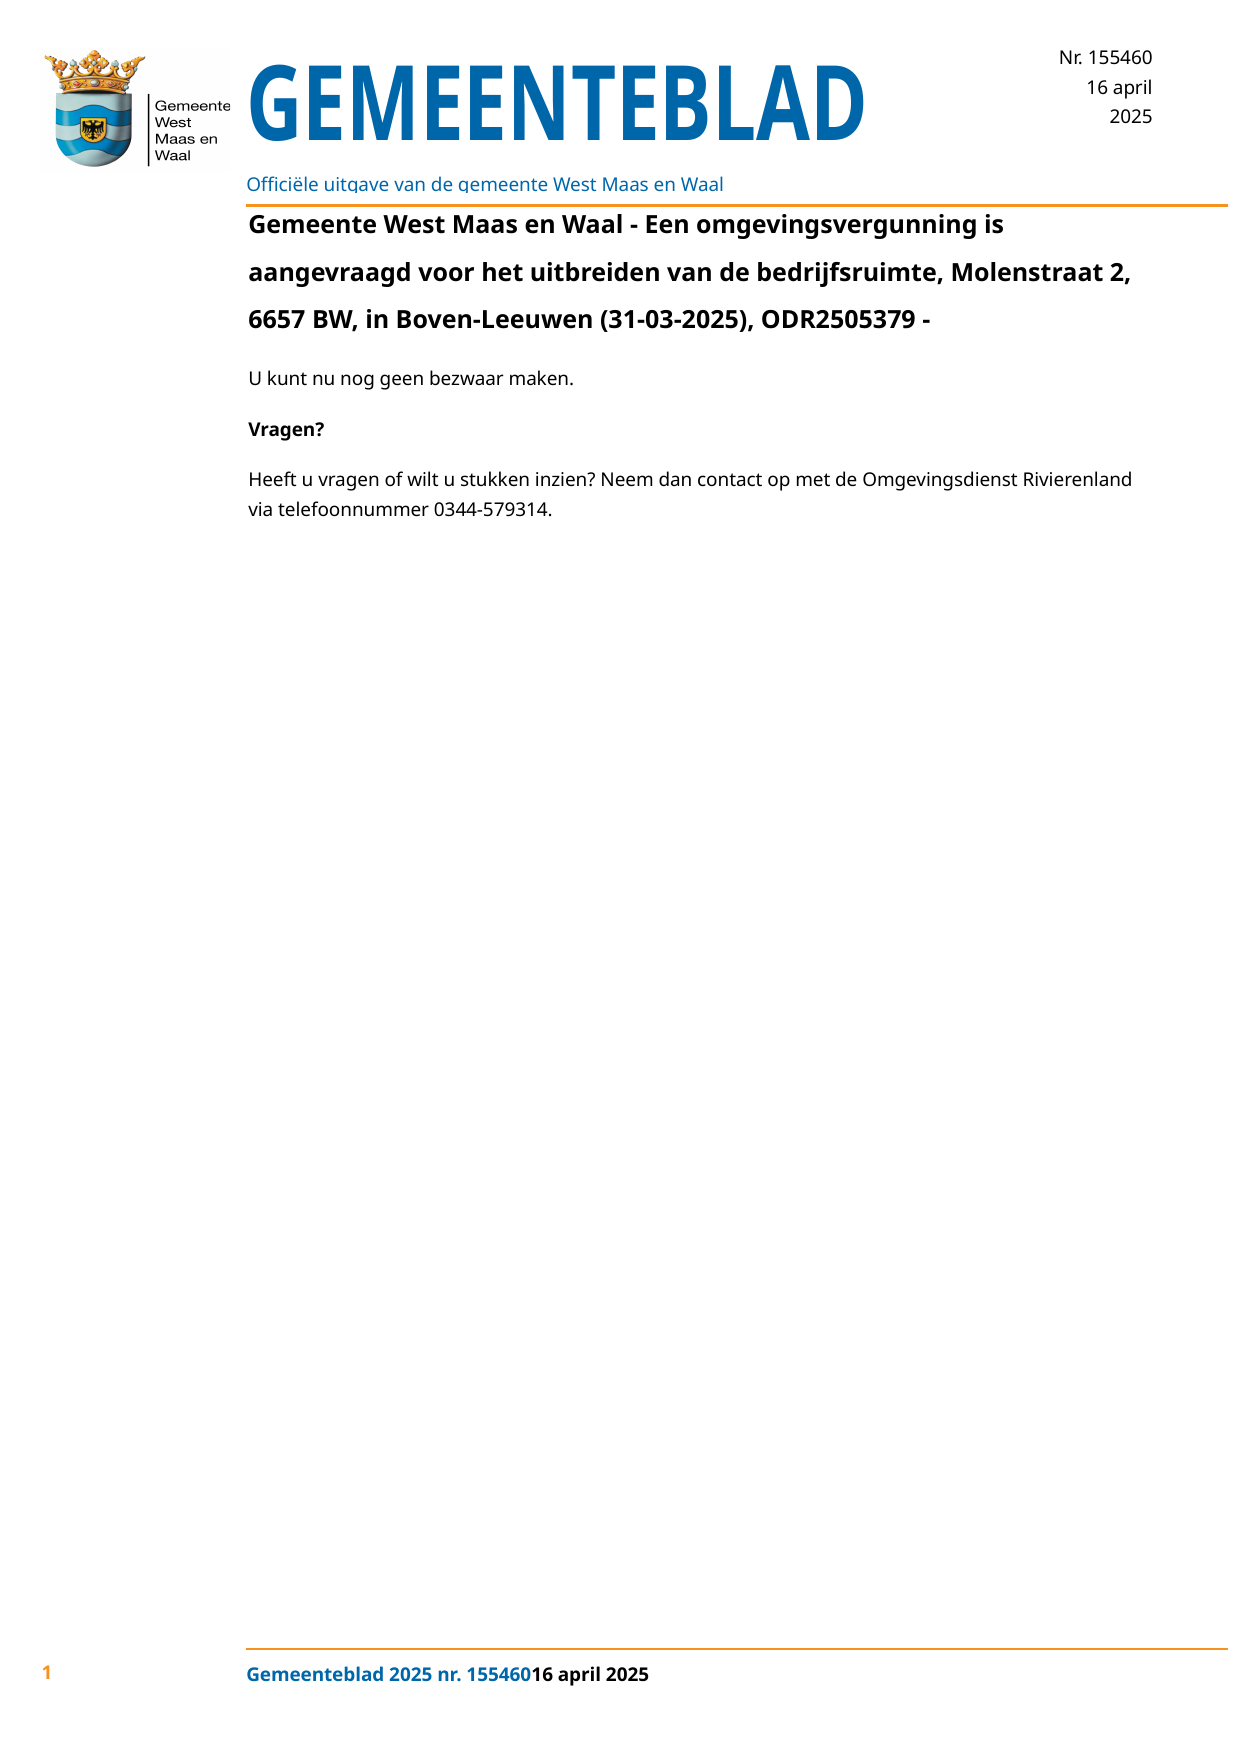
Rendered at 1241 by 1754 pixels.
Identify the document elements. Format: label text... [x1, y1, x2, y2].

text Vragen? [248, 416, 1152, 442]
text Gemeente West Maas en Waal - Een omgevingsvergunning is aangevraagd voor het uitbreiden van de bedrijfsruimte, Molenstraat 2, 6657 BW, in Boven-Leeuwen (31-03-2025), ODR2505379 - [248, 207, 1152, 336]
picture [41, 47, 231, 172]
text Heeft u vragen of wilt u stukken inzien? Neem dan contact op met de Omgevingsdienst Rivierenland via telefoonnummer 0344-579314. [248, 466, 1152, 522]
text U kunt nu nog geen bezwaar maken. [248, 366, 1152, 391]
